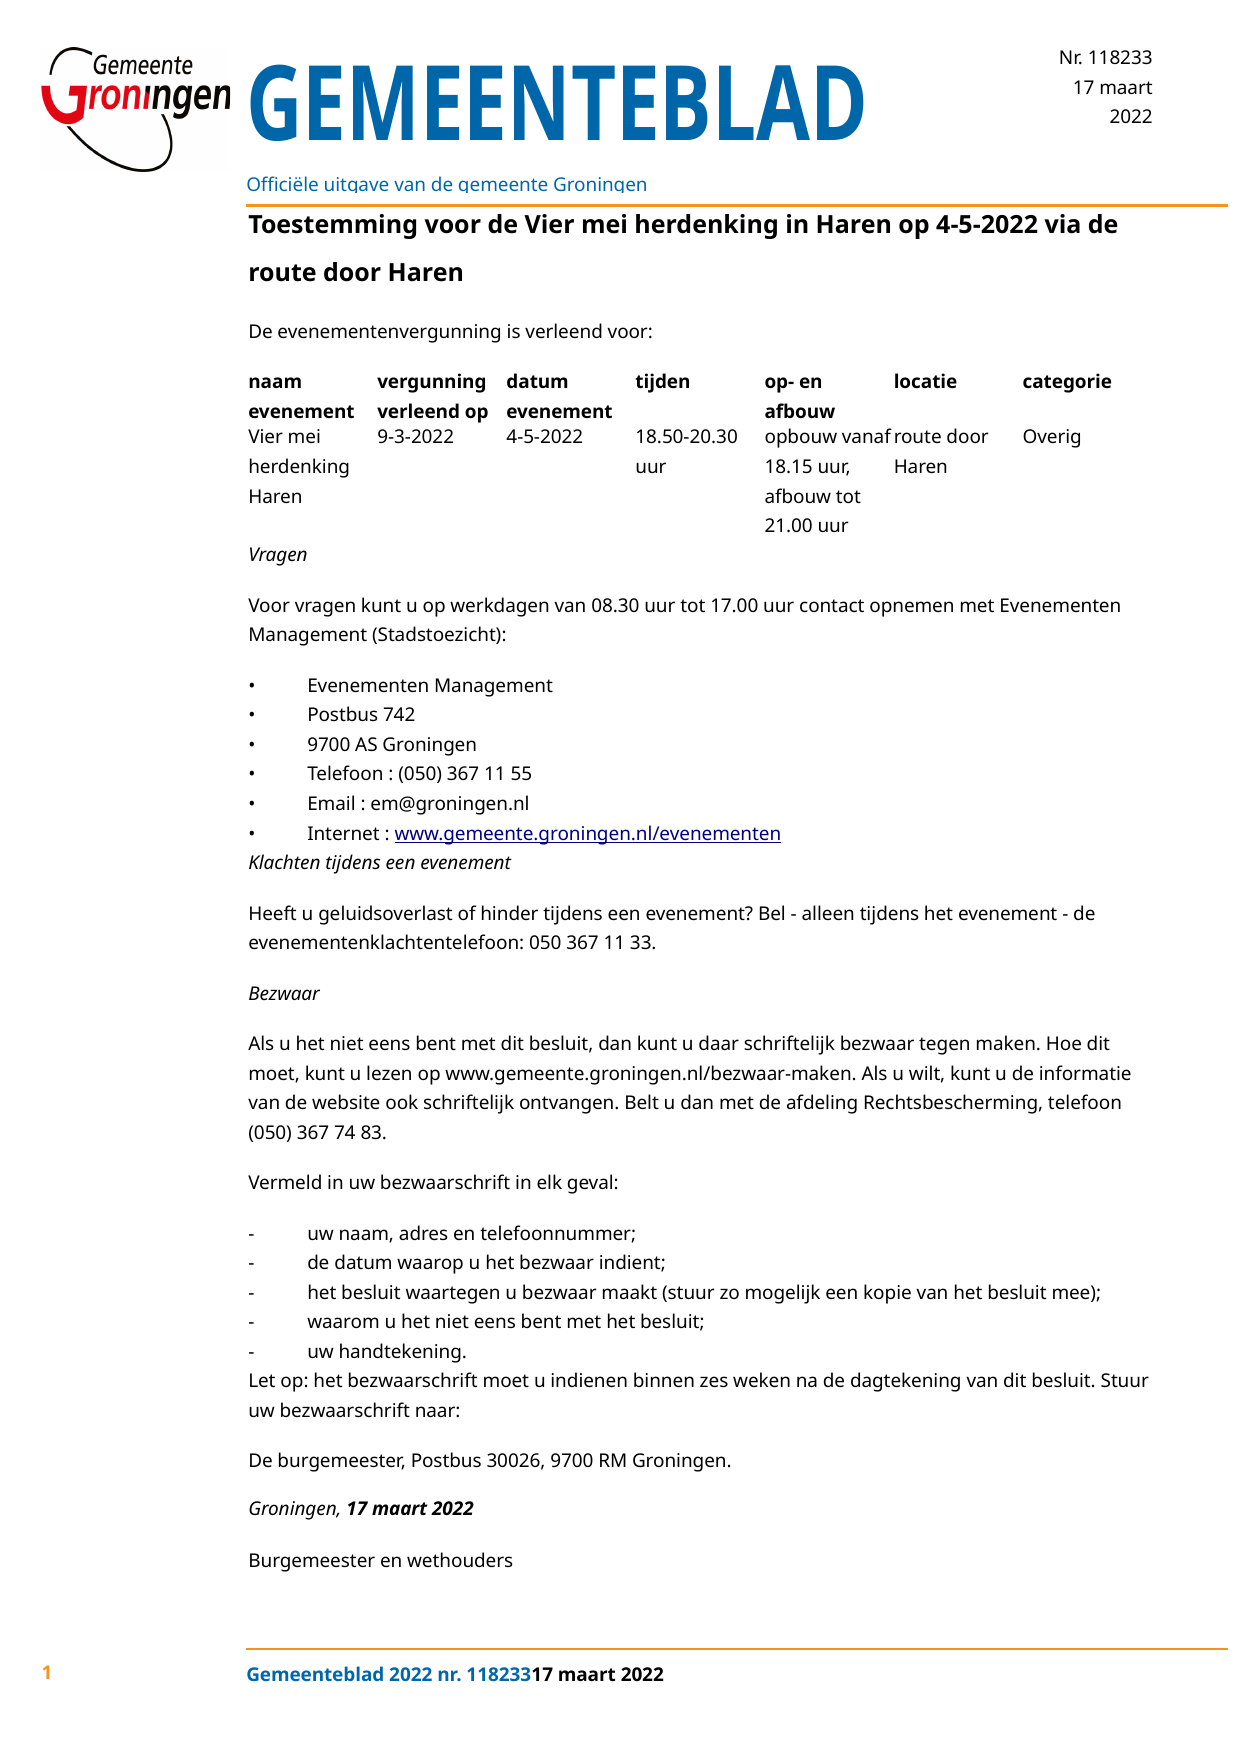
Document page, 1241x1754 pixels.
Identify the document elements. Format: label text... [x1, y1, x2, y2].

text Groningen, 17 maart 2022 [248, 1496, 1152, 1521]
table_header op- en afbouw [764, 369, 893, 424]
list Email : em@groningen.nl [248, 790, 1152, 816]
table_cell 9-3-2022 [377, 424, 506, 538]
text Let op: het bezwaarschrift moet u indienen binnen zes weken na de dagtekening van dit besluit. Stuur uw bezwaarschrift naar: [248, 1368, 1152, 1423]
table_cell 4-5-2022 [506, 424, 635, 538]
text De evenementenvergunning is verleend voor: [248, 318, 1152, 344]
list uw handtekening. [248, 1338, 1152, 1364]
text Toestemming voor de Vier mei herdenking in Haren op 4-5-2022 via de route door Haren [248, 207, 1152, 288]
list waarom u het niet eens bent met het besluit; [248, 1308, 1152, 1334]
text Voor vragen kunt u op werkdagen van 08.30 uur tot 17.00 uur contact opnemen met Evenementen Management (Stadstoezicht): [248, 592, 1152, 647]
text Bezwaar [248, 980, 1152, 1006]
table_header naam evenement [248, 369, 377, 424]
text Klachten tijdens een evenement [248, 849, 1152, 875]
text De burgemeester, Postbus 30026, 9700 RM Groningen. [248, 1448, 1152, 1473]
table_cell opbouw vanaf 18.15 uur, afbouw tot 21.00 uur [764, 424, 893, 538]
list uw naam, adres en telefoonnummer; [248, 1220, 1152, 1246]
table_cell Vier mei herdenking Haren [248, 424, 377, 538]
picture [41, 47, 231, 172]
list 9700 AS Groningen [248, 731, 1152, 757]
list Telefoon : (050) 367 11 55 [248, 761, 1152, 786]
text Vermeld in uw bezwaarschrift in elk geval: [248, 1169, 1152, 1195]
list Internet : www.gemeente.groningen.nl/evenementen [248, 820, 1152, 846]
list Evenementen Management [248, 672, 1152, 698]
table_header datum evenement [506, 369, 635, 424]
list het besluit waartegen u bezwaar maakt (stuur zo mogelijk een kopie van het besluit mee); [248, 1279, 1152, 1305]
text Heeft u geluidsoverlast of hinder tijdens een evenement? Bel - alleen tijdens het evenement - de evenementenklachtentelefoon: 050 367 11 33. [248, 900, 1152, 955]
text Burgemeester en wethouders [248, 1547, 1152, 1573]
list Postbus 742 [248, 701, 1152, 727]
table_cell route door Haren [894, 424, 1022, 538]
table_header categorie [1023, 369, 1152, 424]
table_cell 18.50-20.30 uur [635, 424, 764, 538]
list de datum waarop u het bezwaar indient; [248, 1249, 1152, 1275]
table_header locatie [894, 369, 1022, 424]
text Vragen [248, 541, 1152, 567]
table_header vergunning verleend op [377, 369, 506, 424]
text Als u het niet eens bent met dit besluit, dan kunt u daar schriftelijk bezwaar tegen maken. Hoe dit moet, kunt u lezen op www.gemeente.groningen.nl/bezwaar-maken. Als u wilt, kunt u de informatie van de website ook schriftelijk ontvangen. Belt u dan met de afdeling Rechtsbescherming, telefoon (050) 367 74 83. [248, 1030, 1152, 1145]
table_cell Overig [1023, 424, 1152, 538]
table_header tijden [635, 369, 764, 424]
